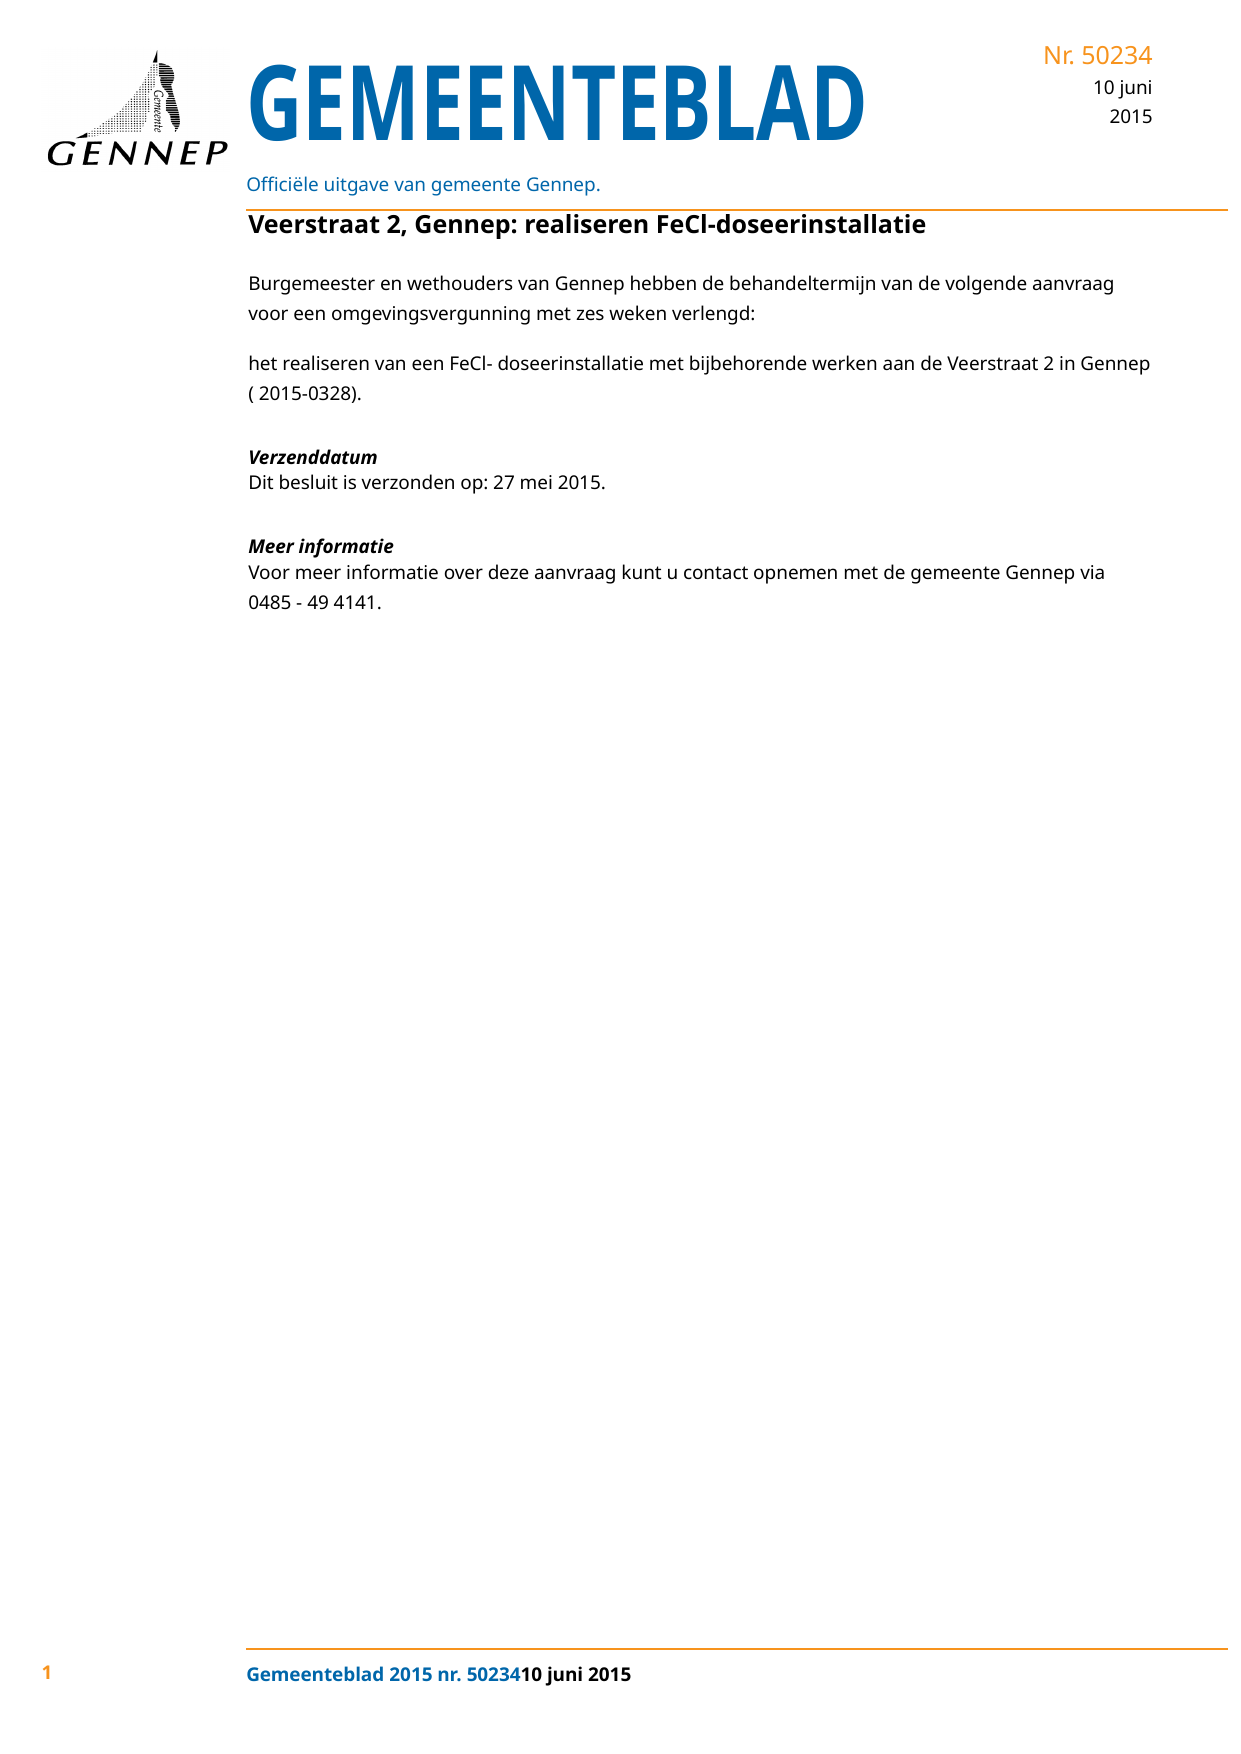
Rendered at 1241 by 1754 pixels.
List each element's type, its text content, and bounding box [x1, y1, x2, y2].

text Verzenddatum [248, 444, 1152, 469]
text het realiseren van een FeCl- doseerinstallatie met bijbehorende werken aan de Veerstraat 2 in Gennep ( 2015-0328). [248, 350, 1152, 406]
text Meer informatie [248, 533, 1152, 559]
text Veerstraat 2, Gennep: realiseren FeCl-doseerinstallatie [248, 211, 1152, 241]
picture [41, 47, 231, 172]
text Dit besluit is verzonden op: 27 mei 2015. [248, 469, 1152, 495]
text Voor meer informatie over deze aanvraag kunt u contact opnemen met de gemeente Gennep via 0485 - 49 4141. [248, 559, 1152, 614]
text Burgemeester en wethouders van Gennep hebben de behandeltermijn van de volgende aanvraag voor een omgevingsvergunning met zes weken verlengd: [248, 270, 1152, 326]
